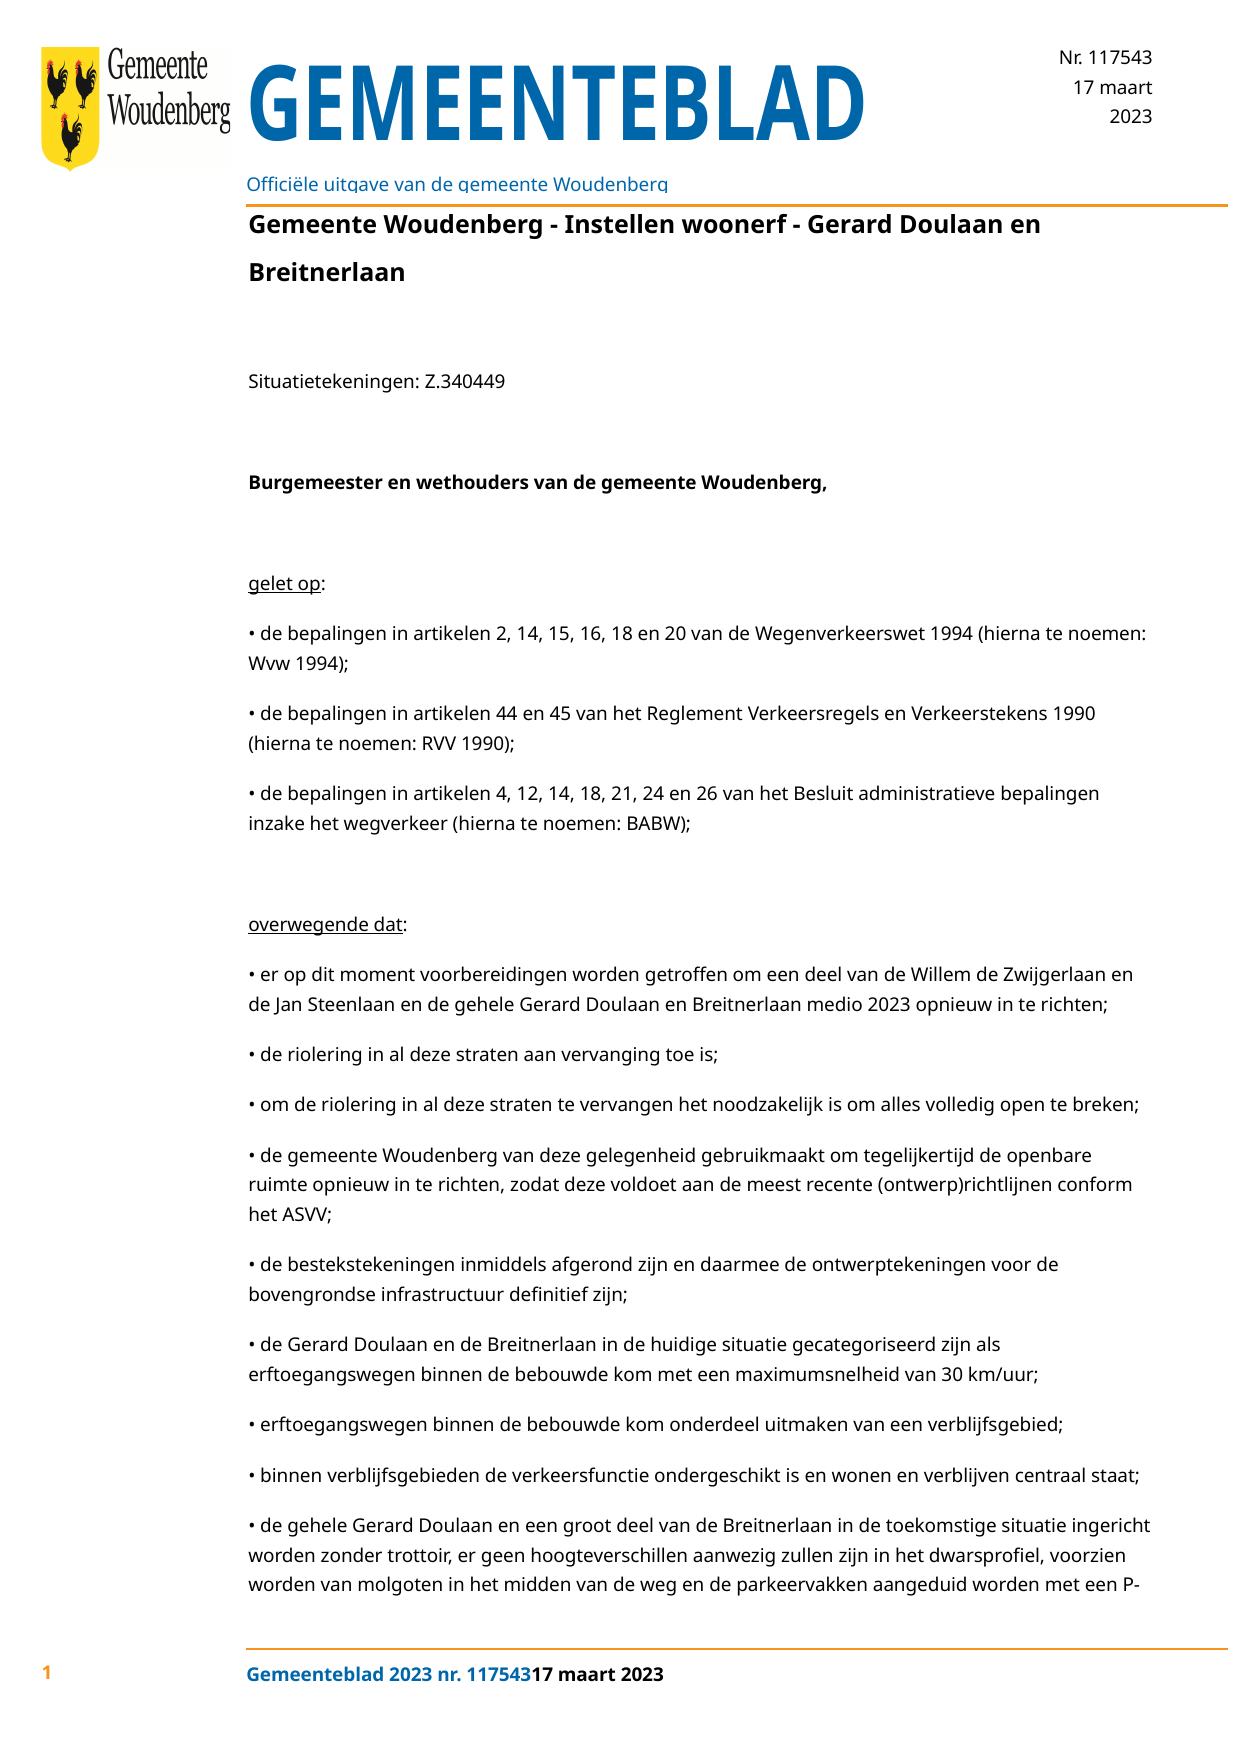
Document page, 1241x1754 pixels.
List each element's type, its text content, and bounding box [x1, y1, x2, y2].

text • de gehele Gerard Doulaan en een groot deel van de Breitnerlaan in de toekomstige situatie ingericht worden zonder trottoir, er geen hoogteverschillen aanwezig zullen zijn in het dwarsprofiel, voorzien worden van molgoten in het midden van de weg en de parkeervakken aangeduid worden met een P- [248, 1512, 1152, 1597]
text • de riolering in al deze straten aan vervanging toe is; [248, 1041, 1152, 1067]
text • de bepalingen in artikelen 2, 14, 15, 16, 18 en 20 van de Wegenverkeerswet 1994 (hierna te noemen: Wvw 1994); [248, 620, 1152, 676]
text Gemeente Woudenberg - Instellen woonerf - Gerard Doulaan en Breitnerlaan [248, 207, 1152, 288]
text gelet op: [248, 570, 1152, 596]
text overwegende dat: [248, 911, 1152, 937]
text • de gemeente Woudenberg van deze gelegenheid gebruikmaakt om tegelijkertijd de openbare ruimte opnieuw in te richten, zodat deze voldoet aan de meest recente (ontwerp)richtlijnen conform het ASVV; [248, 1142, 1152, 1227]
text • de Gerard Doulaan en de Breitnerlaan in de huidige situatie gecategoriseerd zijn als erftoegangswegen binnen de bebouwde kom met een maximumsnelheid van 30 km/uur; [248, 1332, 1152, 1387]
text • de bepalingen in artikelen 4, 12, 14, 18, 21, 24 en 26 van het Besluit administratieve bepalingen inzake het wegverkeer (hierna te noemen: BABW); [248, 780, 1152, 836]
text • om de riolering in al deze straten te vervangen het noodzakelijk is om alles volledig open te breken; [248, 1092, 1152, 1117]
picture [41, 47, 231, 172]
text Burgemeester en wethouders van de gemeente Woudenberg, [248, 469, 1152, 495]
text • de bepalingen in artikelen 44 en 45 van het Reglement Verkeersregels en Verkeerstekens 1990 (hierna te noemen: RVV 1990); [248, 700, 1152, 756]
text • erftoegangswegen binnen de bebouwde kom onderdeel uitmaken van een verblijfsgebied; [248, 1412, 1152, 1437]
text • binnen verblijfsgebieden de verkeersfunctie ondergeschikt is en wonen en verblijven centraal staat; [248, 1462, 1152, 1488]
text • er op dit moment voorbereidingen worden getroffen om een deel van de Willem de Zwijgerlaan en de Jan Steenlaan en de gehele Gerard Doulaan en Breitnerlaan medio 2023 opnieuw in te richten; [248, 961, 1152, 1017]
text • de bestekstekeningen inmiddels afgerond zijn en daarmee de ontwerptekeningen voor de bovengrondse infrastructuur definitief zijn; [248, 1252, 1152, 1307]
text Situatietekeningen: Z.340449 [248, 368, 1152, 394]
